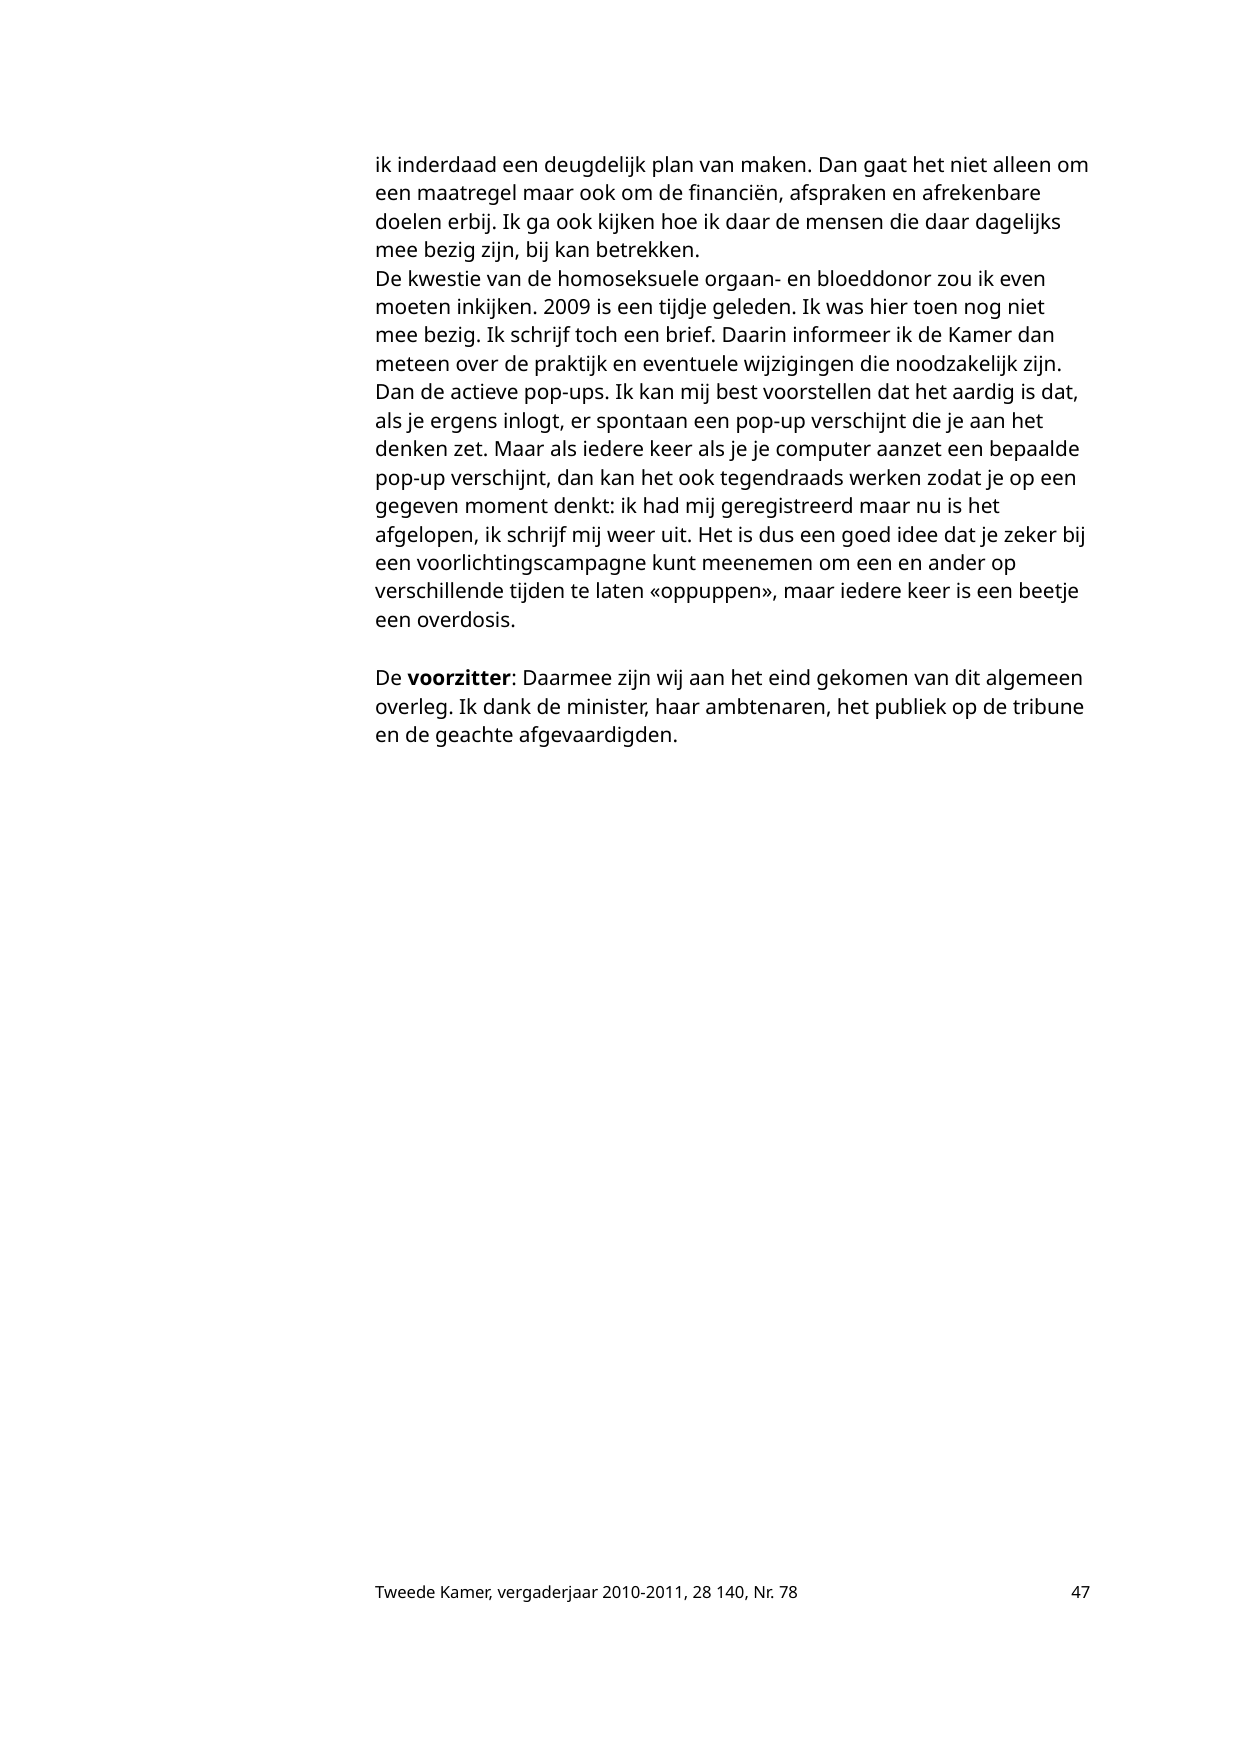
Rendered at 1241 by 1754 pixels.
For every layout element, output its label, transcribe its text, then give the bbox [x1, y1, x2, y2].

text De voorzitter: Daarmee zijn wij aan het eind gekomen van dit algemeen overleg. Ik dank de minister, haar ambtenaren, het publiek op de tribune en de geachte afgevaardigden. [375, 663, 1090, 749]
text Dan de actieve pop-ups. Ik kan mij best voorstellen dat het aardig is dat, als je ergens inlogt, er spontaan een pop-up verschijnt die je aan het denken zet. Maar als iedere keer als je je computer aanzet een bepaalde pop-up verschijnt, dan kan het ook tegendraads werken zodat je op een gegeven moment denkt: ik had mij geregistreerd maar nu is het afgelopen, ik schrijf mij weer uit. Het is dus een goed idee dat je zeker bij een voorlichtingscampagne kunt meenemen om een en ander op verschillende tijden te laten «oppuppen», maar iedere keer is een beetje een overdosis. [375, 377, 1090, 633]
text ik inderdaad een deugdelijk plan van maken. Dan gaat het niet alleen om een maatregel maar ook om de financiën, afspraken en afrekenbare doelen erbij. Ik ga ook kijken hoe ik daar de mensen die daar dagelijks mee bezig zijn, bij kan betrekken. [375, 150, 1090, 264]
text De kwestie van de homoseksuele orgaan- en bloeddonor zou ik even moeten inkijken. 2009 is een tijdje geleden. Ik was hier toen nog niet mee bezig. Ik schrijf toch een brief. Daarin informeer ik de Kamer dan meteen over de praktijk en eventuele wijzigingen die noodzakelijk zijn. [375, 264, 1090, 377]
